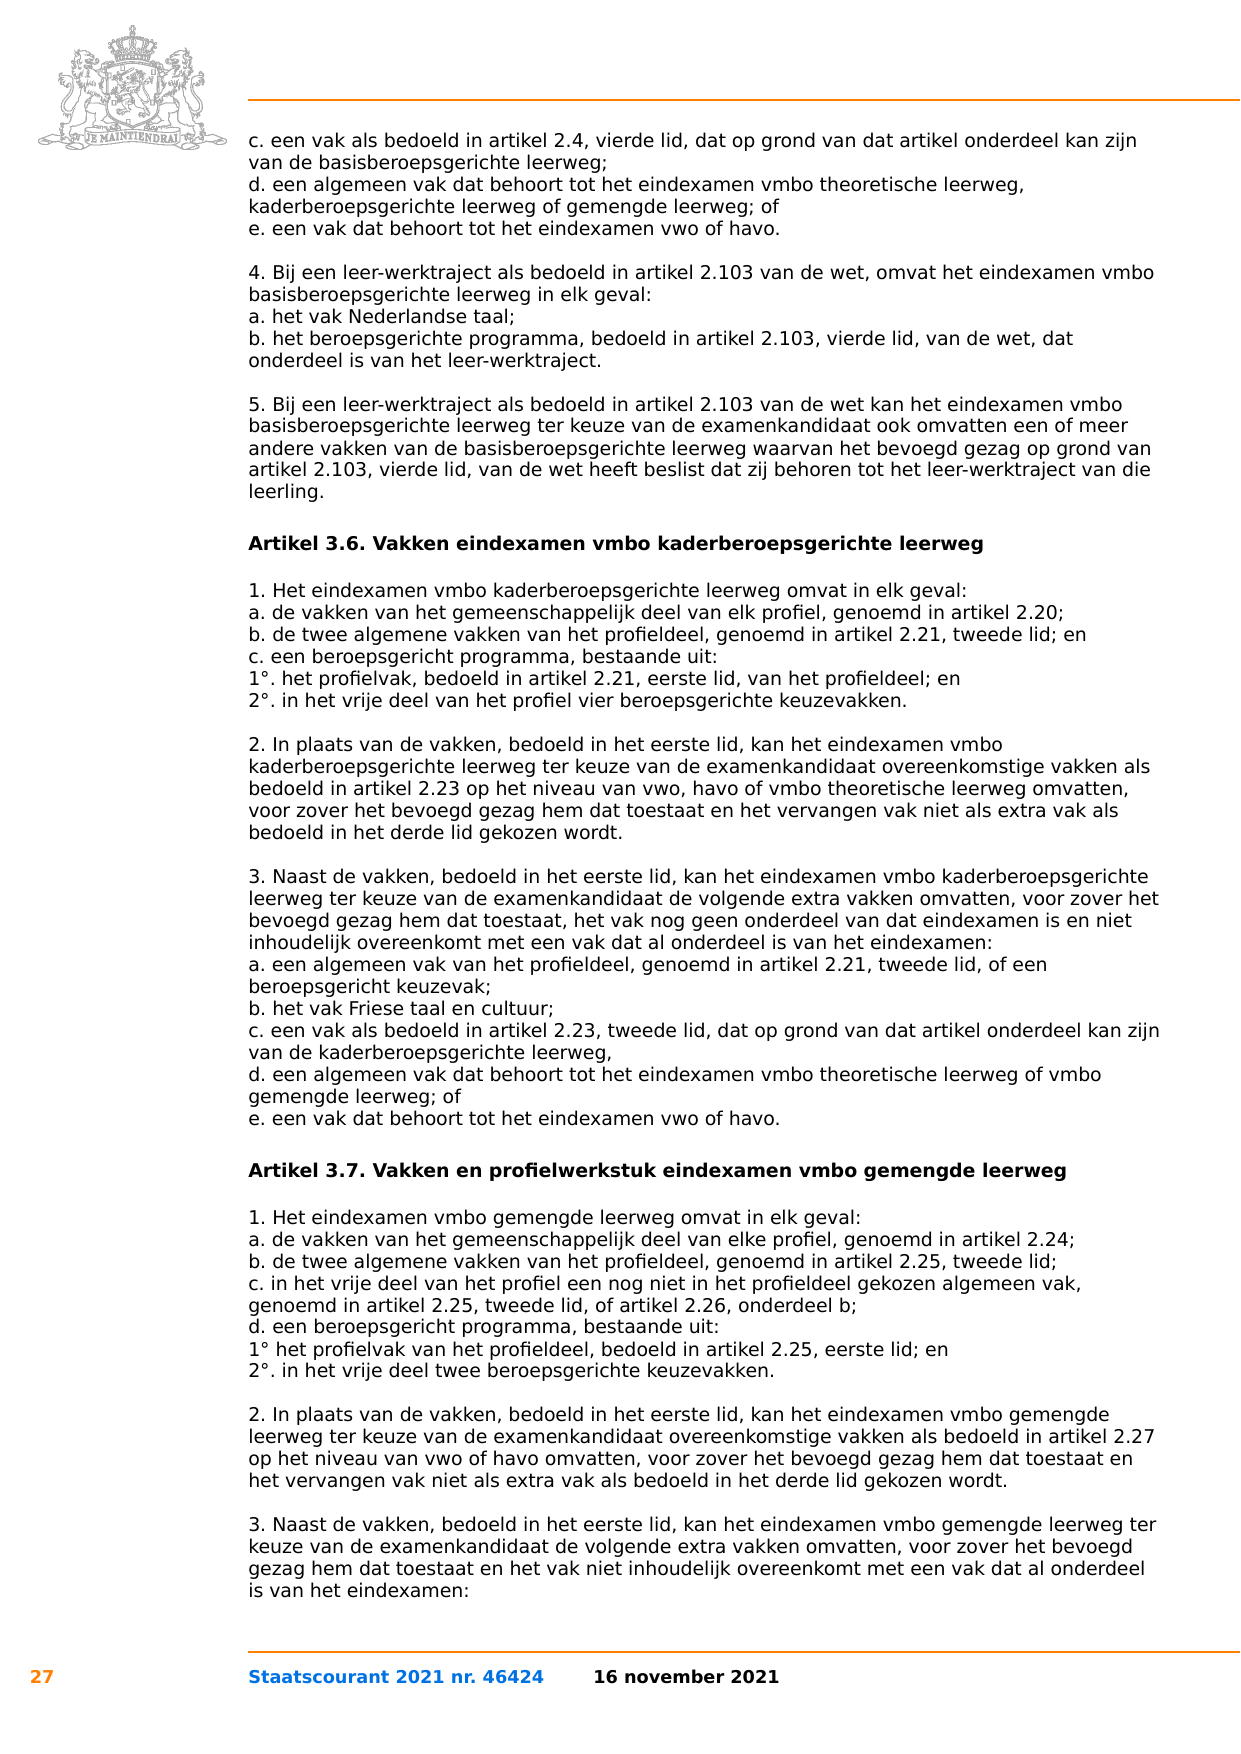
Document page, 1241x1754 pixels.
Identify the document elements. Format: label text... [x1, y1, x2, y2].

text b. het vak Friese taal en cultuur; [248, 998, 1163, 1020]
text a. een algemeen vak van het profieldeel, genoemd in artikel 2.21, tweede lid, of een beroepsgericht keuzevak; [248, 954, 1163, 998]
text c. een beroepsgericht programma, bestaande uit: [248, 646, 1163, 668]
text a. de vakken van het gemeenschappelijk deel van elk profiel, genoemd in artikel 2.20; [248, 602, 1163, 624]
text 2. In plaats van de vakken, bedoeld in het eerste lid, kan het eindexamen vmbo kaderberoepsgerichte leerweg ter keuze van de examenkandidaat overeenkomstige vakken als bedoeld in artikel 2.23 op het niveau van vwo, havo of vmbo theoretische leerweg omvatten, voor zover het bevoegd gezag hem dat toestaat en het vervangen vak niet als extra vak als bedoeld in het derde lid gekozen wordt. [248, 734, 1163, 844]
text b. de twee algemene vakken van het profieldeel, genoemd in artikel 2.25, tweede lid; [248, 1251, 1163, 1272]
text 3. Naast de vakken, bedoeld in het eerste lid, kan het eindexamen vmbo gemengde leerweg ter keuze van de examenkandidaat de volgende extra vakken omvatten, voor zover het bevoegd gezag hem dat toestaat en het vak niet inhoudelijk overeenkomt met een vak dat al onderdeel is van het eindexamen: [248, 1514, 1163, 1602]
text e. een vak dat behoort tot het eindexamen vwo of havo. [248, 1108, 1163, 1129]
text d. een algemeen vak dat behoort tot het eindexamen vmbo theoretische leerweg of vmbo gemengde leerweg; of [248, 1064, 1163, 1108]
text e. een vak dat behoort tot het eindexamen vwo of havo. [248, 218, 1163, 240]
text 2. In plaats van de vakken, bedoeld in het eerste lid, kan het eindexamen vmbo gemengde leerweg ter keuze van de examenkandidaat overeenkomstige vakken als bedoeld in artikel 2.27 op het niveau van vwo of havo omvatten, voor zover het bevoegd gezag hem dat toestaat en het vervangen vak niet als extra vak als bedoeld in het derde lid gekozen wordt. [248, 1404, 1163, 1492]
text 3. Naast de vakken, bedoeld in het eerste lid, kan het eindexamen vmbo kaderberoepsgerichte leerweg ter keuze van de examenkandidaat de volgende extra vakken omvatten, voor zover het bevoegd gezag hem dat toestaat, het vak nog geen onderdeel van dat eindexamen is en niet inhoudelijk overeenkomt met een vak dat al onderdeel is van het eindexamen: [248, 866, 1163, 954]
subtitle Artikel 3.6. Vakken eindexamen vmbo kaderberoepsgerichte leerweg [248, 533, 1163, 555]
text 1. Het eindexamen vmbo kaderberoepsgerichte leerweg omvat in elk geval: [248, 580, 1163, 602]
text b. het beroepsgerichte programma, bedoeld in artikel 2.103, vierde lid, van de wet, dat onderdeel is van het leer-werktraject. [248, 328, 1163, 372]
text c. een vak als bedoeld in artikel 2.4, vierde lid, dat op grond van dat artikel onderdeel kan zijn van de basisberoepsgerichte leerweg; [248, 130, 1163, 174]
text 1°. het profielvak, bedoeld in artikel 2.21, eerste lid, van het profieldeel; en [248, 668, 1163, 690]
text 4. Bij een leer-werktraject als bedoeld in artikel 2.103 van de wet, omvat het eindexamen vmbo basisberoepsgerichte leerweg in elk geval: [248, 262, 1163, 306]
text 1° het profielvak van het profieldeel, bedoeld in artikel 2.25, eerste lid; en [248, 1338, 1163, 1360]
text b. de twee algemene vakken van het profieldeel, genoemd in artikel 2.21, tweede lid; en [248, 624, 1163, 646]
text a. de vakken van het gemeenschappelijk deel van elke profiel, genoemd in artikel 2.24; [248, 1228, 1163, 1251]
text 2°. in het vrije deel van het profiel vier beroepsgerichte keuzevakken. [248, 690, 1163, 712]
picture [38, 25, 227, 150]
text 2°. in het vrije deel twee beroepsgerichte keuzevakken. [248, 1360, 1163, 1382]
text 5. Bij een leer-werktraject als bedoeld in artikel 2.103 van de wet kan het eindexamen vmbo basisberoepsgerichte leerweg ter keuze van de examenkandidaat ook omvatten een of meer andere vakken van de basisberoepsgerichte leerweg waarvan het bevoegd gezag op grond van artikel 2.103, vierde lid, van de wet heeft beslist dat zij behoren tot het leer-werktraject van die leerling. [248, 393, 1163, 503]
text d. een algemeen vak dat behoort tot het eindexamen vmbo theoretische leerweg, kaderberoepsgerichte leerweg of gemengde leerweg; of [248, 174, 1163, 218]
text d. een beroepsgericht programma, bestaande uit: [248, 1316, 1163, 1338]
subtitle Artikel 3.7. Vakken en profielwerkstuk eindexamen vmbo gemengde leerweg [248, 1159, 1163, 1182]
text c. in het vrije deel van het profiel een nog niet in het profieldeel gekozen algemeen vak, genoemd in artikel 2.25, tweede lid, of artikel 2.26, onderdeel b; [248, 1272, 1163, 1316]
text a. het vak Nederlandse taal; [248, 306, 1163, 328]
text 1. Het eindexamen vmbo gemengde leerweg omvat in elk geval: [248, 1207, 1163, 1228]
text c. een vak als bedoeld in artikel 2.23, tweede lid, dat op grond van dat artikel onderdeel kan zijn van de kaderberoepsgerichte leerweg, [248, 1020, 1163, 1064]
